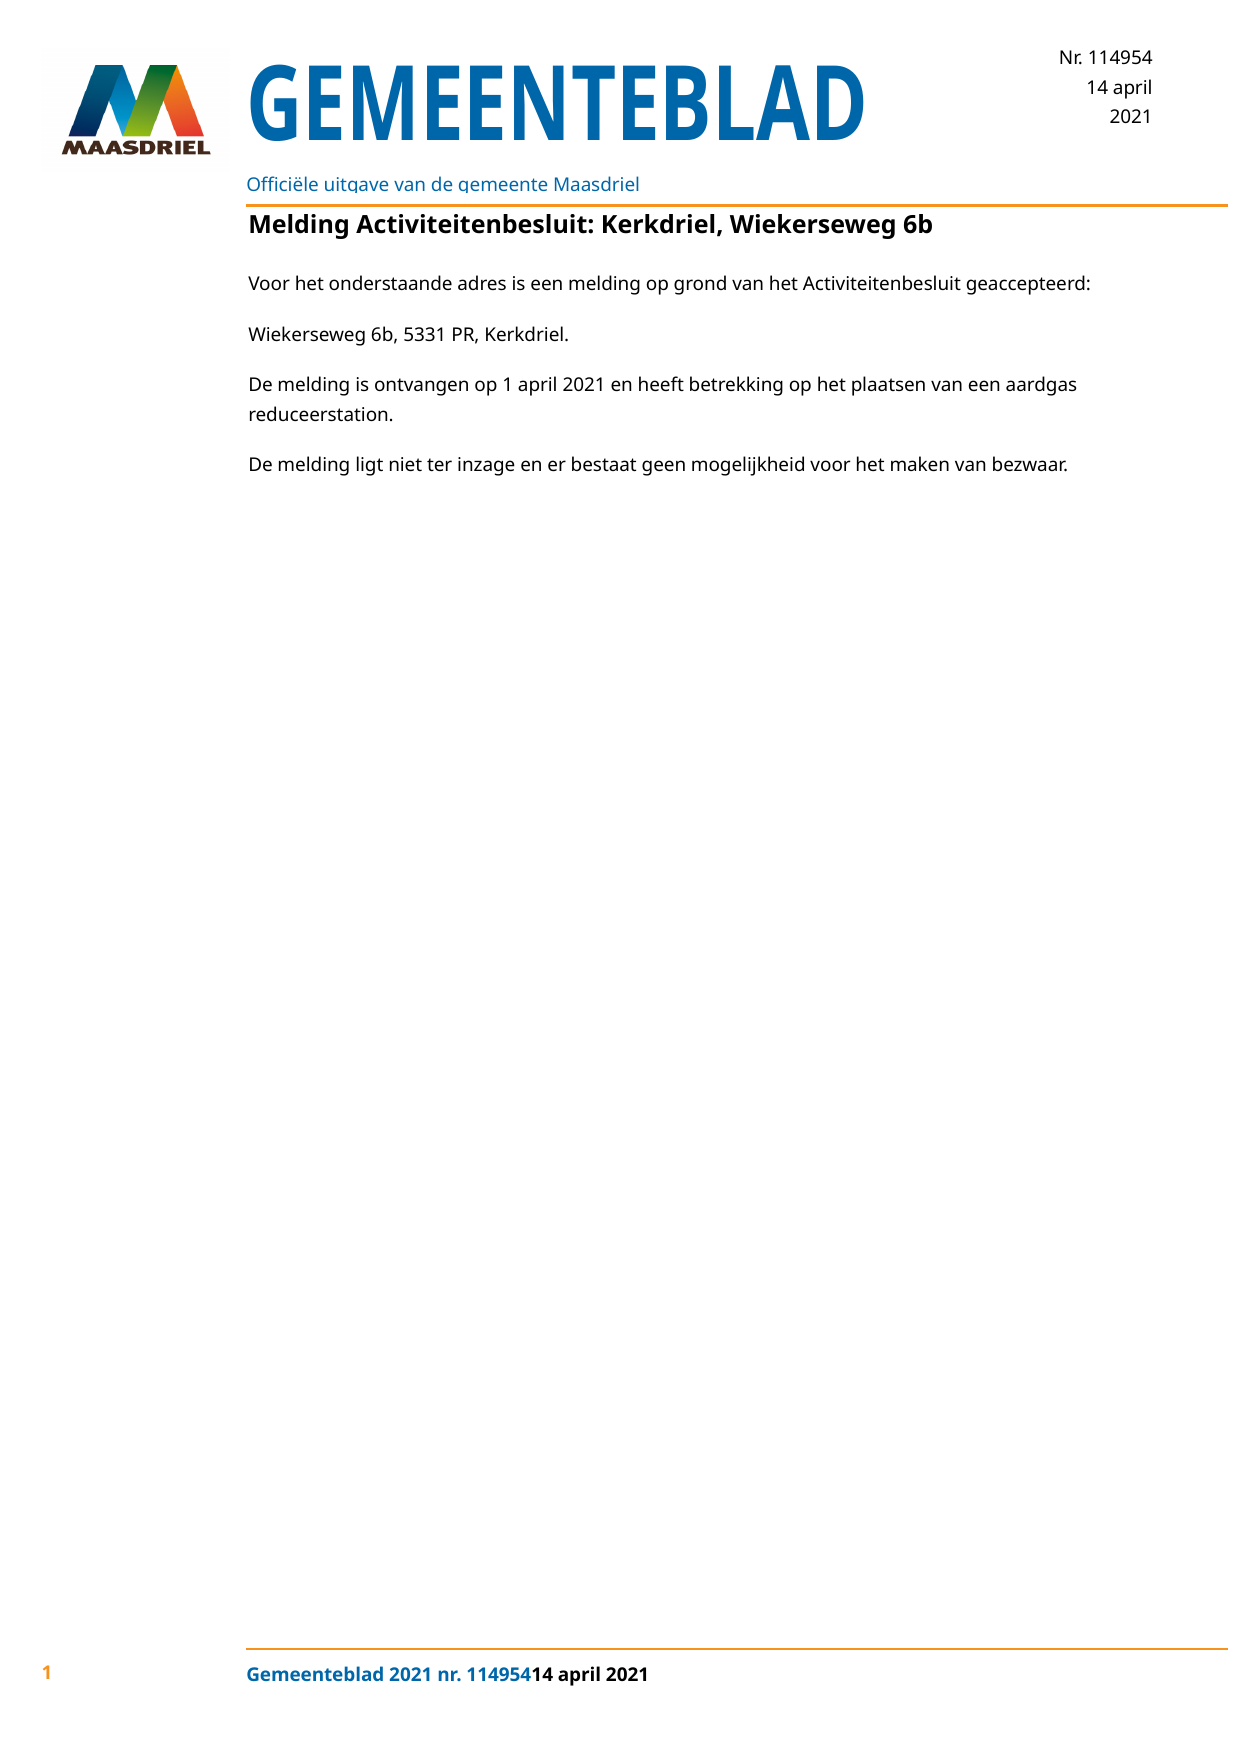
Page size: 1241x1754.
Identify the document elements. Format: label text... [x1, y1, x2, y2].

picture [41, 47, 231, 172]
text Melding Activiteitenbesluit: Kerkdriel, Wiekerseweg 6b [248, 207, 1152, 241]
text De melding is ontvangen op 1 april 2021 en heeft betrekking op het plaatsen van een aardgas reduceerstation. [248, 371, 1152, 426]
text De melding ligt niet ter inzage en er bestaat geen mogelijkheid voor het maken van bezwaar. [248, 451, 1152, 477]
text Wiekerseweg 6b, 5331 PR, Kerkdriel. [248, 321, 1152, 346]
text Voor het onderstaande adres is een melding op grond van het Activiteitenbesluit geaccepteerd: [248, 270, 1152, 296]
